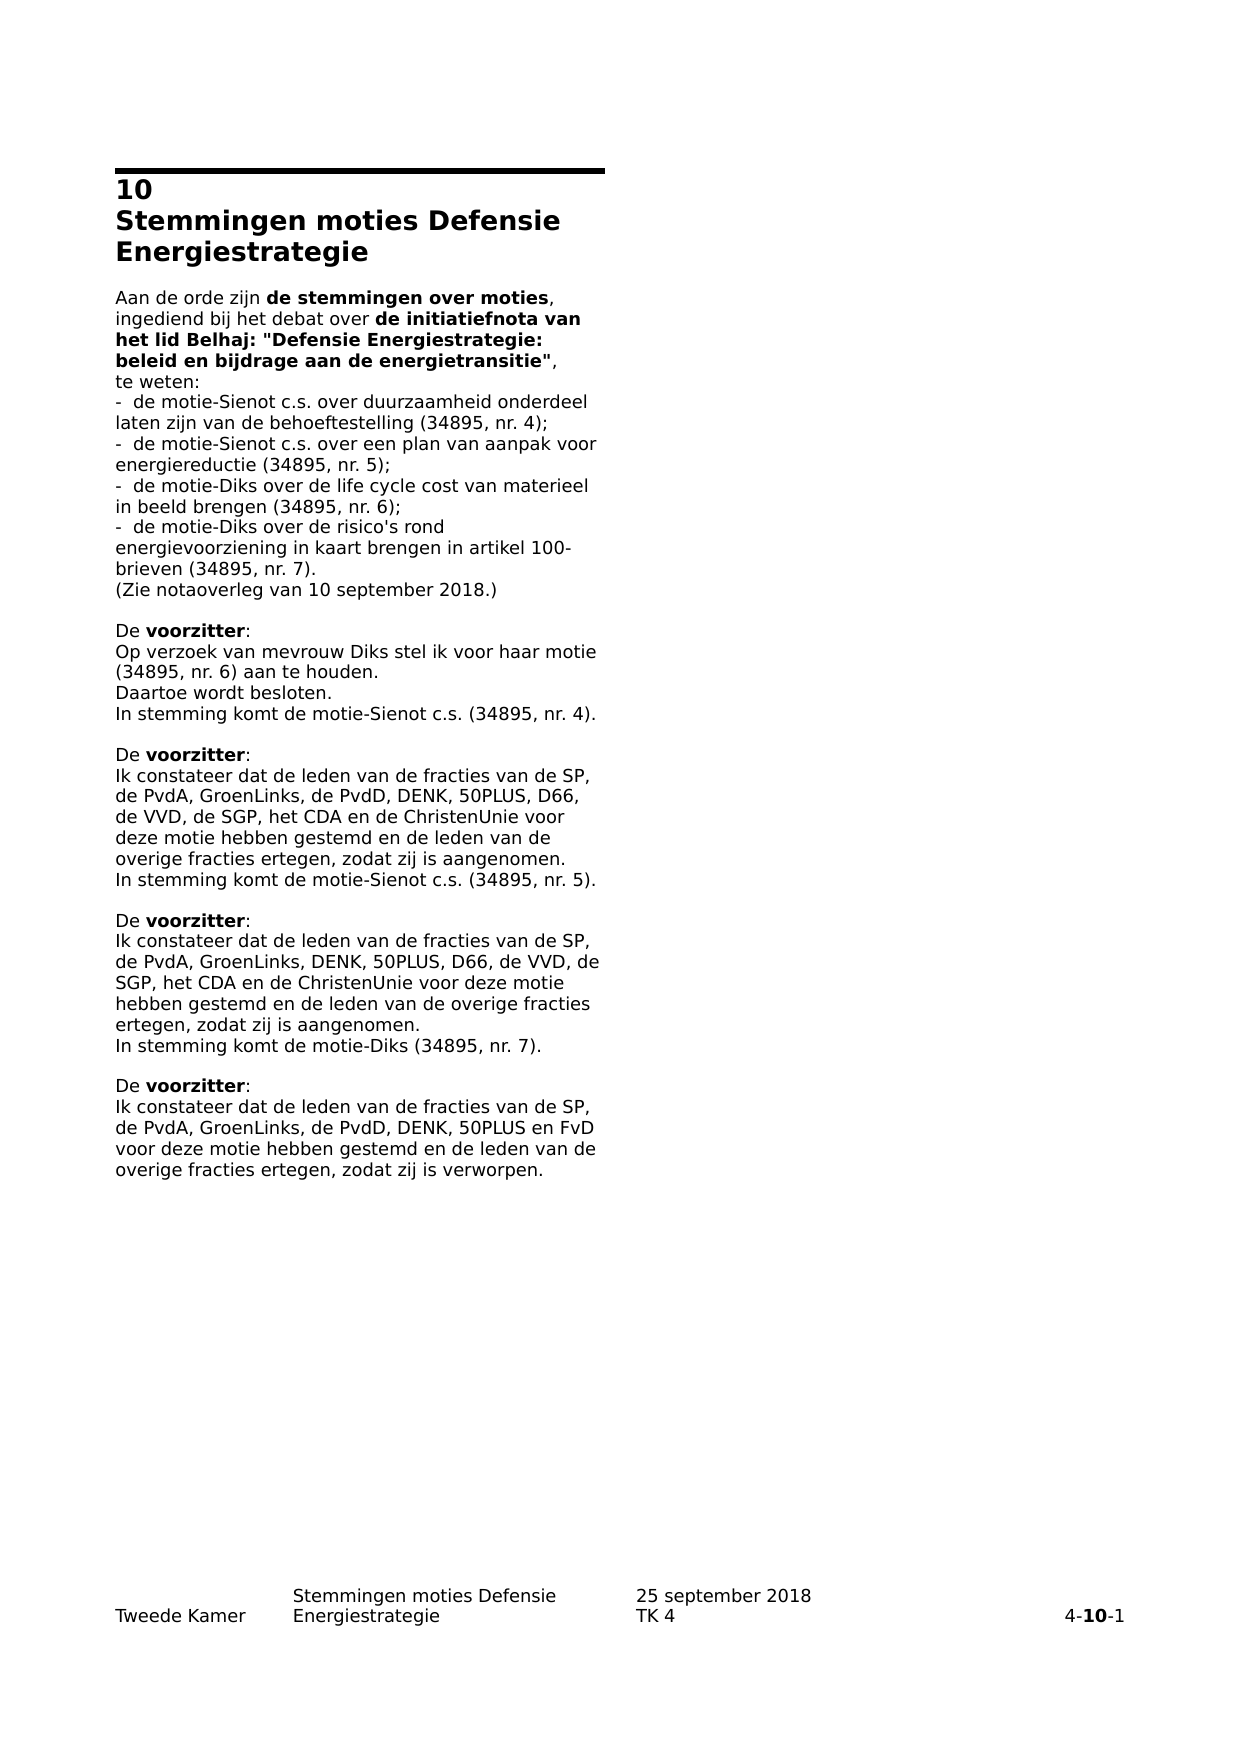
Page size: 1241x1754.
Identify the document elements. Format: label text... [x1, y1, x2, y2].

text Aan de orde zijn de stemmingen over moties, ingediend bij het debat over de initiatiefnota van het lid Belhaj: "Defensie Energiestrategie: beleid en bijdrage aan de energietransitie", [115, 288, 605, 371]
text te weten: [115, 371, 605, 392]
text De voorzitter: [115, 910, 605, 931]
text In stemming komt de motie-Diks (34895, nr. 7). [115, 1035, 605, 1056]
text De voorzitter: [115, 1076, 605, 1097]
text De voorzitter: [115, 745, 605, 765]
list de motie-Diks over de life cycle cost van materieel in beeld brengen (34895, nr. 6); [115, 476, 605, 517]
text Ik constateer dat de leden van de fracties van de SP, de PvdA, GroenLinks, DENK, 50PLUS, D66, de VVD, de SGP, het CDA en de ChristenUnie voor deze motie hebben gestemd en de leden van de overige fracties ertegen, zodat zij is aangenomen. [115, 931, 605, 1035]
title 10 Stemmingen moties Defensie Energiestrategie [115, 174, 605, 268]
text De voorzitter: [115, 621, 605, 641]
list de motie-Sienot c.s. over een plan van aanpak voor energiereductie (34895, nr. 5); [115, 434, 605, 476]
list de motie-Sienot c.s. over duurzaamheid onderdeel laten zijn van de behoeftestelling (34895, nr. 4); [115, 392, 605, 434]
text Ik constateer dat de leden van de fracties van de SP, de PvdA, GroenLinks, de PvdD, DENK, 50PLUS en FvD voor deze motie hebben gestemd en de leden van de overige fracties ertegen, zodat zij is verworpen. [115, 1097, 605, 1180]
text In stemming komt de motie-Sienot c.s. (34895, nr. 4). [115, 704, 605, 725]
text Ik constateer dat de leden van de fracties van de SP, de PvdA, GroenLinks, de PvdD, DENK, 50PLUS, D66, de VVD, de SGP, het CDA en de ChristenUnie voor deze motie hebben gestemd en de leden van de overige fracties ertegen, zodat zij is aangenomen. [115, 765, 605, 869]
text In stemming komt de motie-Sienot c.s. (34895, nr. 5). [115, 869, 605, 890]
list de motie-Diks over de risico's rond energievoorziening in kaart brengen in artikel 100-brieven (34895, nr. 7). [115, 517, 605, 580]
text Daartoe wordt besloten. [115, 683, 605, 704]
text Op verzoek van mevrouw Diks stel ik voor haar motie (34895, nr. 6) aan te houden. [115, 641, 605, 683]
text (Zie notaoverleg van 10 september 2018.) [115, 580, 605, 601]
